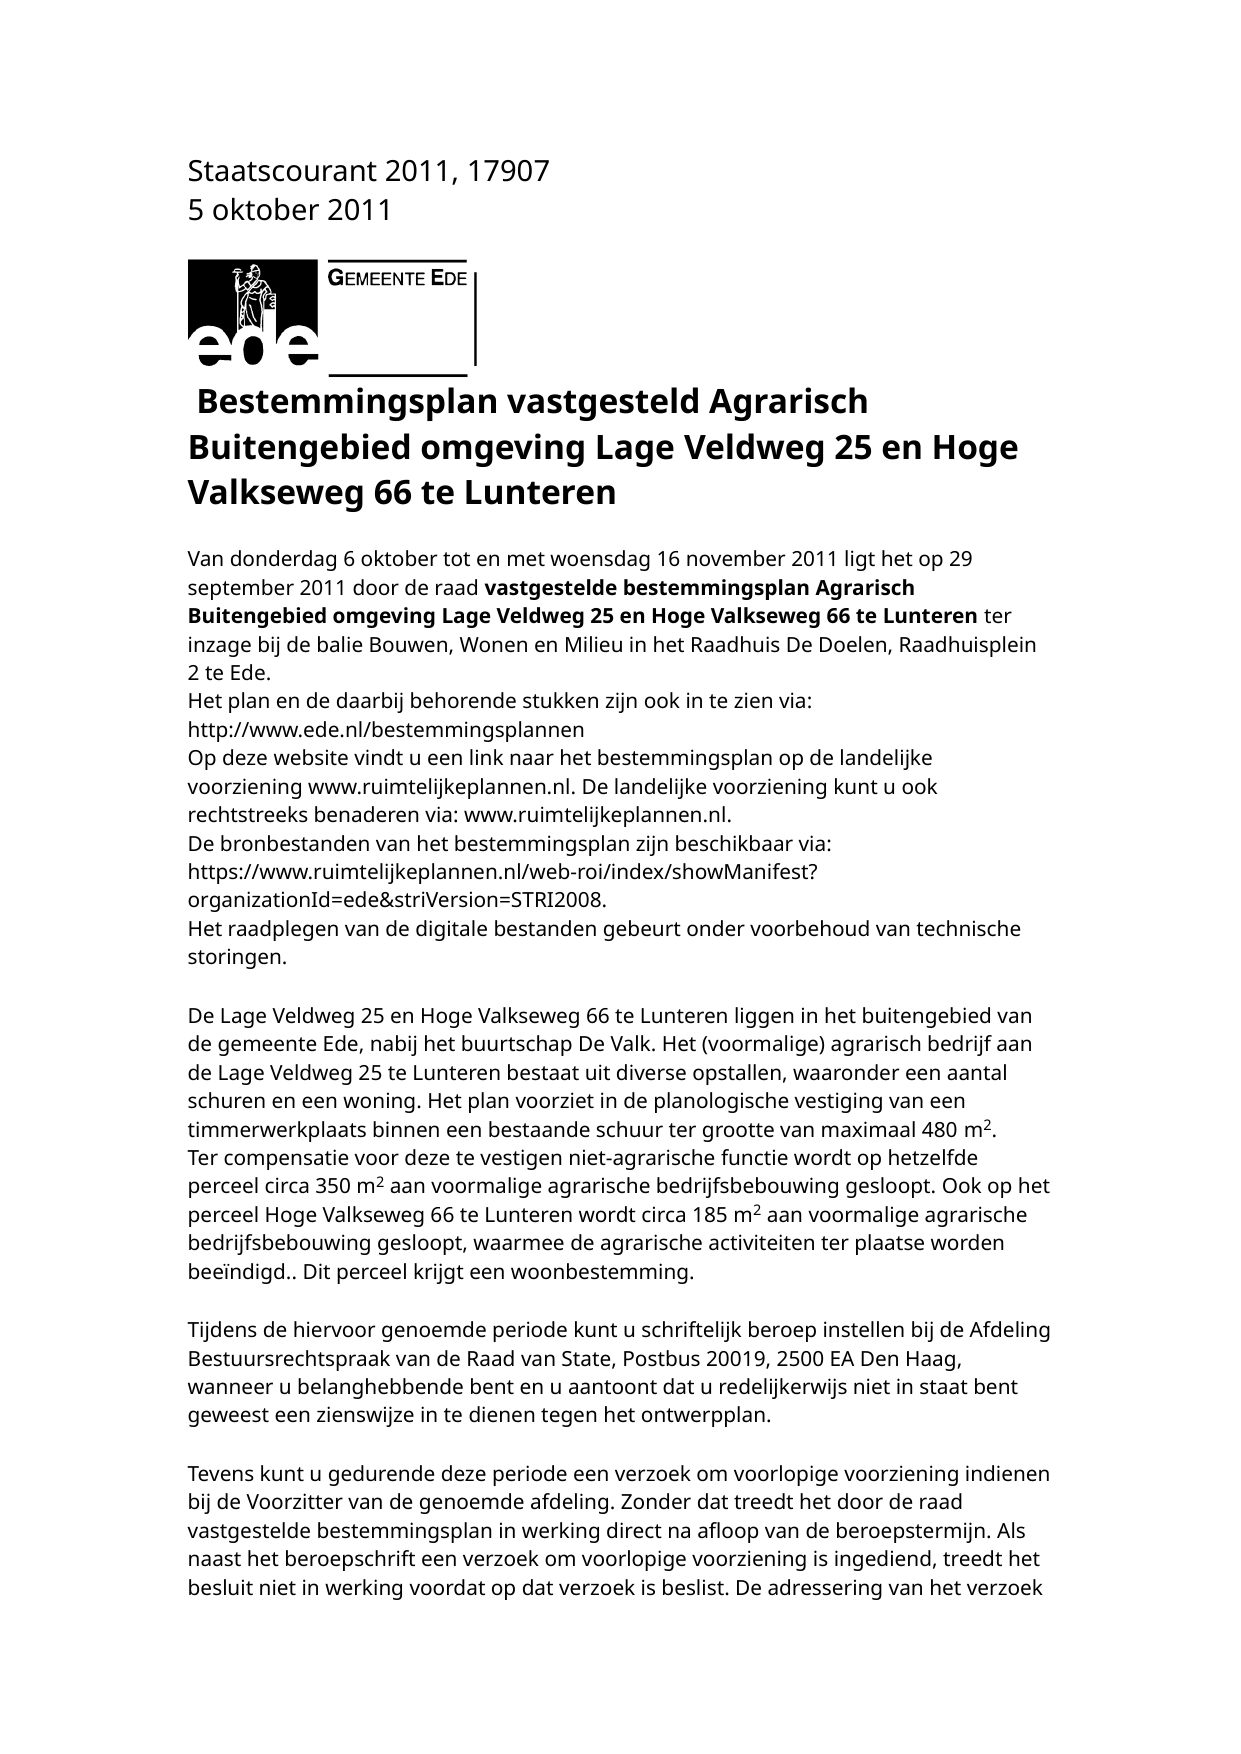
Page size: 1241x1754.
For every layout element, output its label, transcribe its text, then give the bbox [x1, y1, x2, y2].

text Tijdens de hiervoor genoemde periode kunt u schriftelijk beroep instellen bij de Afdeling Bestuursrechtspraak van de Raad van State, Postbus 20019, 2500 EA Den Haag, wanneer u belanghebbende bent en u aantoont dat u redelijkerwijs niet in staat bent geweest een zienswijze in te dienen tegen het ontwerpplan. [187, 1315, 1053, 1429]
text Staatscourant 2011, 17907 [187, 150, 1053, 190]
text 5 oktober 2011 [187, 190, 1053, 229]
text Het plan en de daarbij behorende stukken zijn ook in te zien via: http://www.ede.nl/bestemmingsplannen [187, 687, 1053, 743]
text De Lage Veldweg 25 en Hoge Valkseweg 66 te Lunteren liggen in het buitengebied van de gemeente Ede, nabij het buurtschap De Valk. Het (voormalige) agrarisch bedrijf aan de Lage Veldweg 25 te Lunteren bestaat uit diverse opstallen, waaronder een aantal schuren en een woning. Het plan voorziet in de planologische vestiging van een timmerwerkplaats binnen een bestaande schuur ter grootte van maximaal 480 m2. [187, 1001, 1053, 1143]
text Ter compensatie voor deze te vestigen niet-agrarische functie wordt op hetzelfde perceel circa 350 m2 aan voormalige agrarische bedrijfsbebouwing gesloopt. Ook op het perceel Hoge Valkseweg 66 te Lunteren wordt circa 185 m2 aan voormalige agrarische bedrijfsbebouwing gesloopt, waarmee de agrarische activiteiten ter plaatse worden beeïndigd.. Dit perceel krijgt een woonbestemming. [187, 1143, 1053, 1285]
text Tevens kunt u gedurende deze periode een verzoek om voorlopige voorziening indienen bij de Voorzitter van de genoemde afdeling. Zonder dat treedt het door de raad vastgestelde bestemmingsplan in werking direct na afloop van de beroepstermijn. Als naast het beroepschrift een verzoek om voorlopige voorziening is ingediend, treedt het besluit niet in werking voordat op dat verzoek is beslist. De adressering van het verzoek [187, 1459, 1053, 1601]
picture [187, 258, 477, 378]
text Op deze website vindt u een link naar het bestemmingsplan op de landelijke voorziening www.ruimtelijkeplannen.nl. De landelijke voorziening kunt u ook rechtstreeks benaderen via: www.ruimtelijkeplannen.nl. [187, 743, 1053, 829]
subtitle Bestemmingsplan vastgesteld Agrarisch Buitengebied omgeving Lage Veldweg 25 en Hoge Valkseweg 66 te Lunteren [187, 271, 1053, 514]
text De bronbestanden van het bestemmingsplan zijn beschikbaar via: https://www.ruimtelijkeplannen.nl/web-roi/index/showManifest?organizationId=ede&striVersion=STRI2008. [187, 829, 1053, 914]
text Het raadplegen van de digitale bestanden gebeurt onder voorbehoud van technische storingen. [187, 914, 1053, 971]
text Van donderdag 6 oktober tot en met woensdag 16 november 2011 ligt het op 29 september 2011 door de raad vastgestelde bestemmingsplan Agrarisch Buitengebied omgeving Lage Veldweg 25 en Hoge Valkseweg 66 te Lunteren ter inzage bij de balie Bouwen, Wonen en Milieu in het Raadhuis De Doelen, Raadhuisplein 2 te Ede. [187, 544, 1053, 687]
